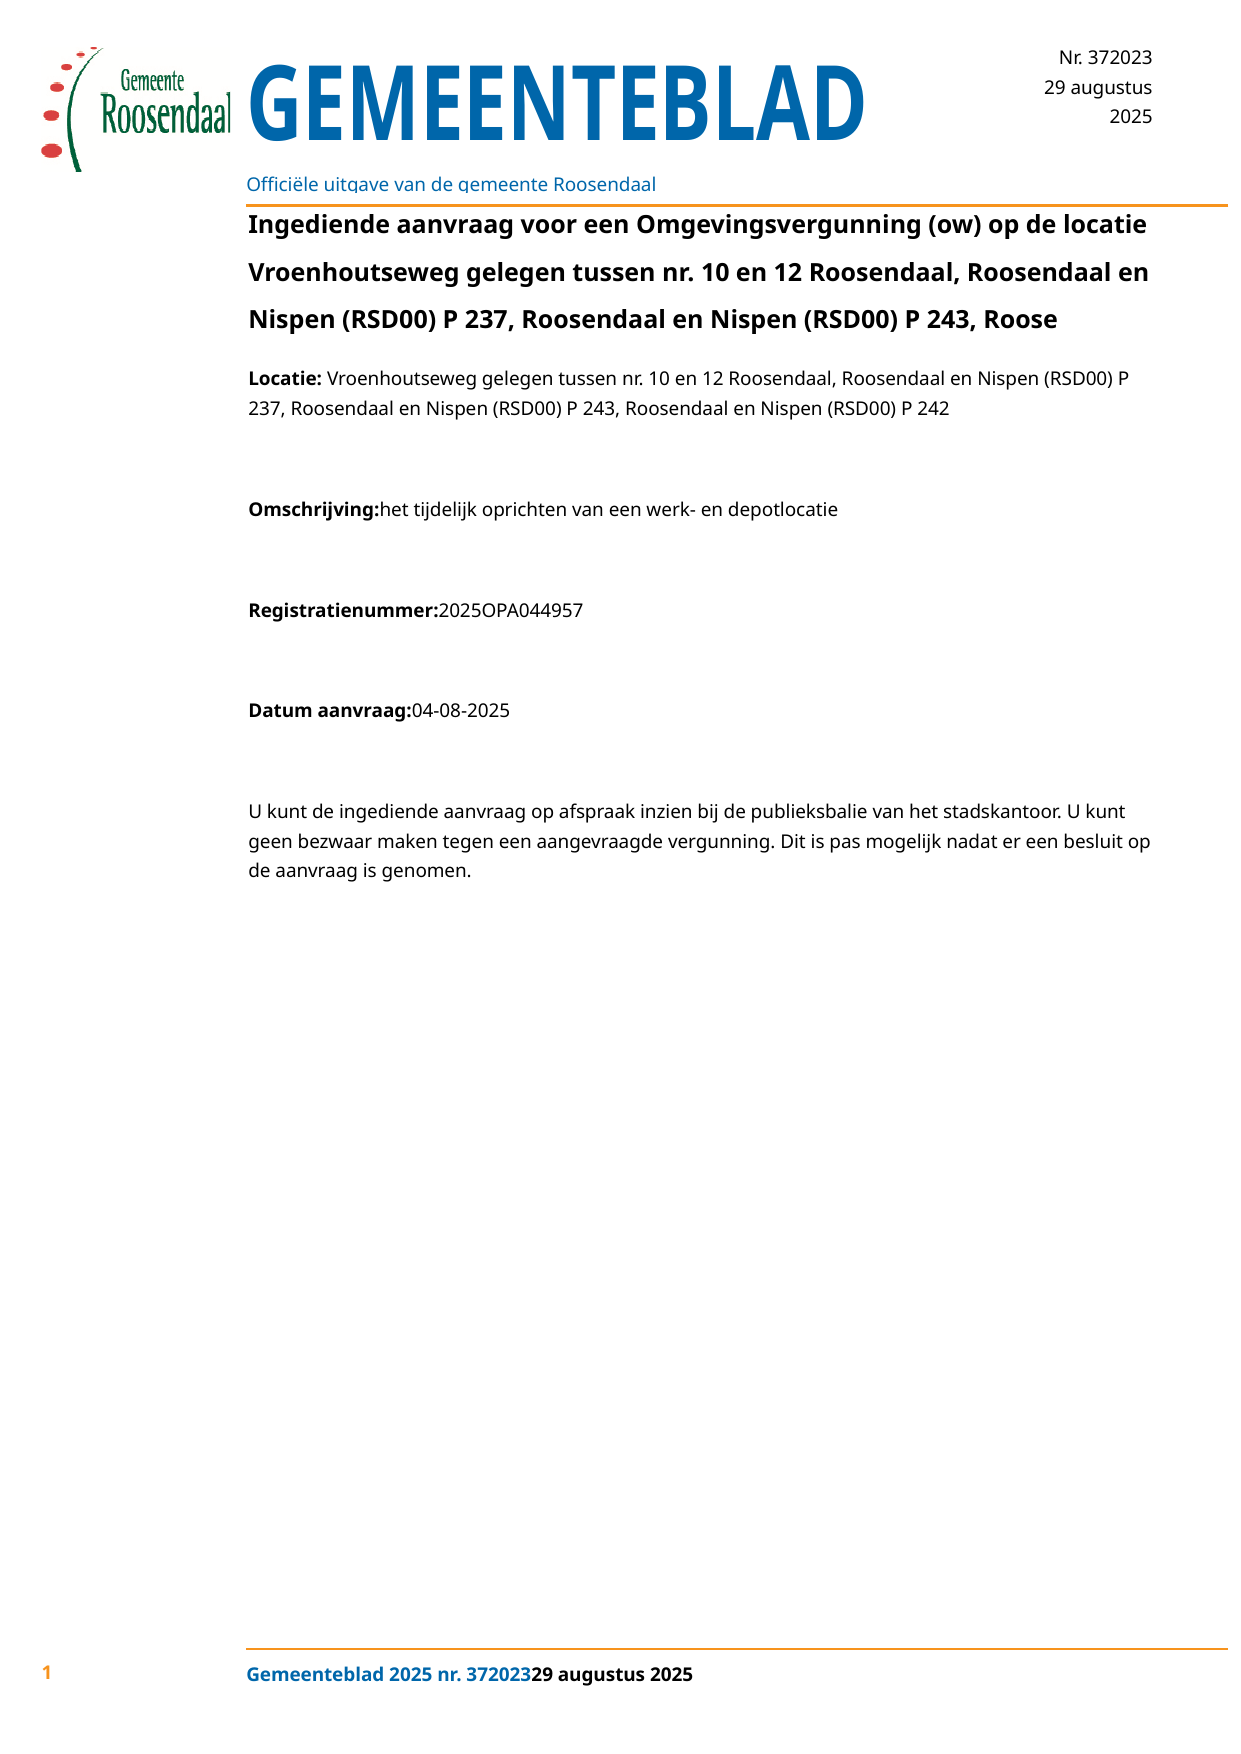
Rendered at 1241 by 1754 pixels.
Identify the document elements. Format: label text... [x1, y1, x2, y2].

text Omschrijving:het tijdelijk oprichten van een werk- en depotlocatie [248, 496, 1152, 522]
text Registratienummer:2025OPA044957 [248, 597, 1152, 622]
text Ingediende aanvraag voor een Omgevingsvergunning (ow) op de locatie Vroenhoutseweg gelegen tussen nr. 10 en 12 Roosendaal, Roosendaal en Nispen (RSD00) P 237, Roosendaal en Nispen (RSD00) P 243, Roose [248, 207, 1152, 336]
picture [41, 47, 231, 172]
text U kunt de ingediende aanvraag op afspraak inzien bij de publieksbalie van het stadskantoor. U kunt geen bezwaar maken tegen een aangevraagde vergunning. Dit is pas mogelijk nadat er een besluit op de aanvraag is genomen. [248, 798, 1152, 883]
text Datum aanvraag:04-08-2025 [248, 698, 1152, 723]
text Locatie: Vroenhoutseweg gelegen tussen nr. 10 en 12 Roosendaal, Roosendaal en Nispen (RSD00) P 237, Roosendaal en Nispen (RSD00) P 243, Roosendaal en Nispen (RSD00) P 242 [248, 366, 1152, 421]
